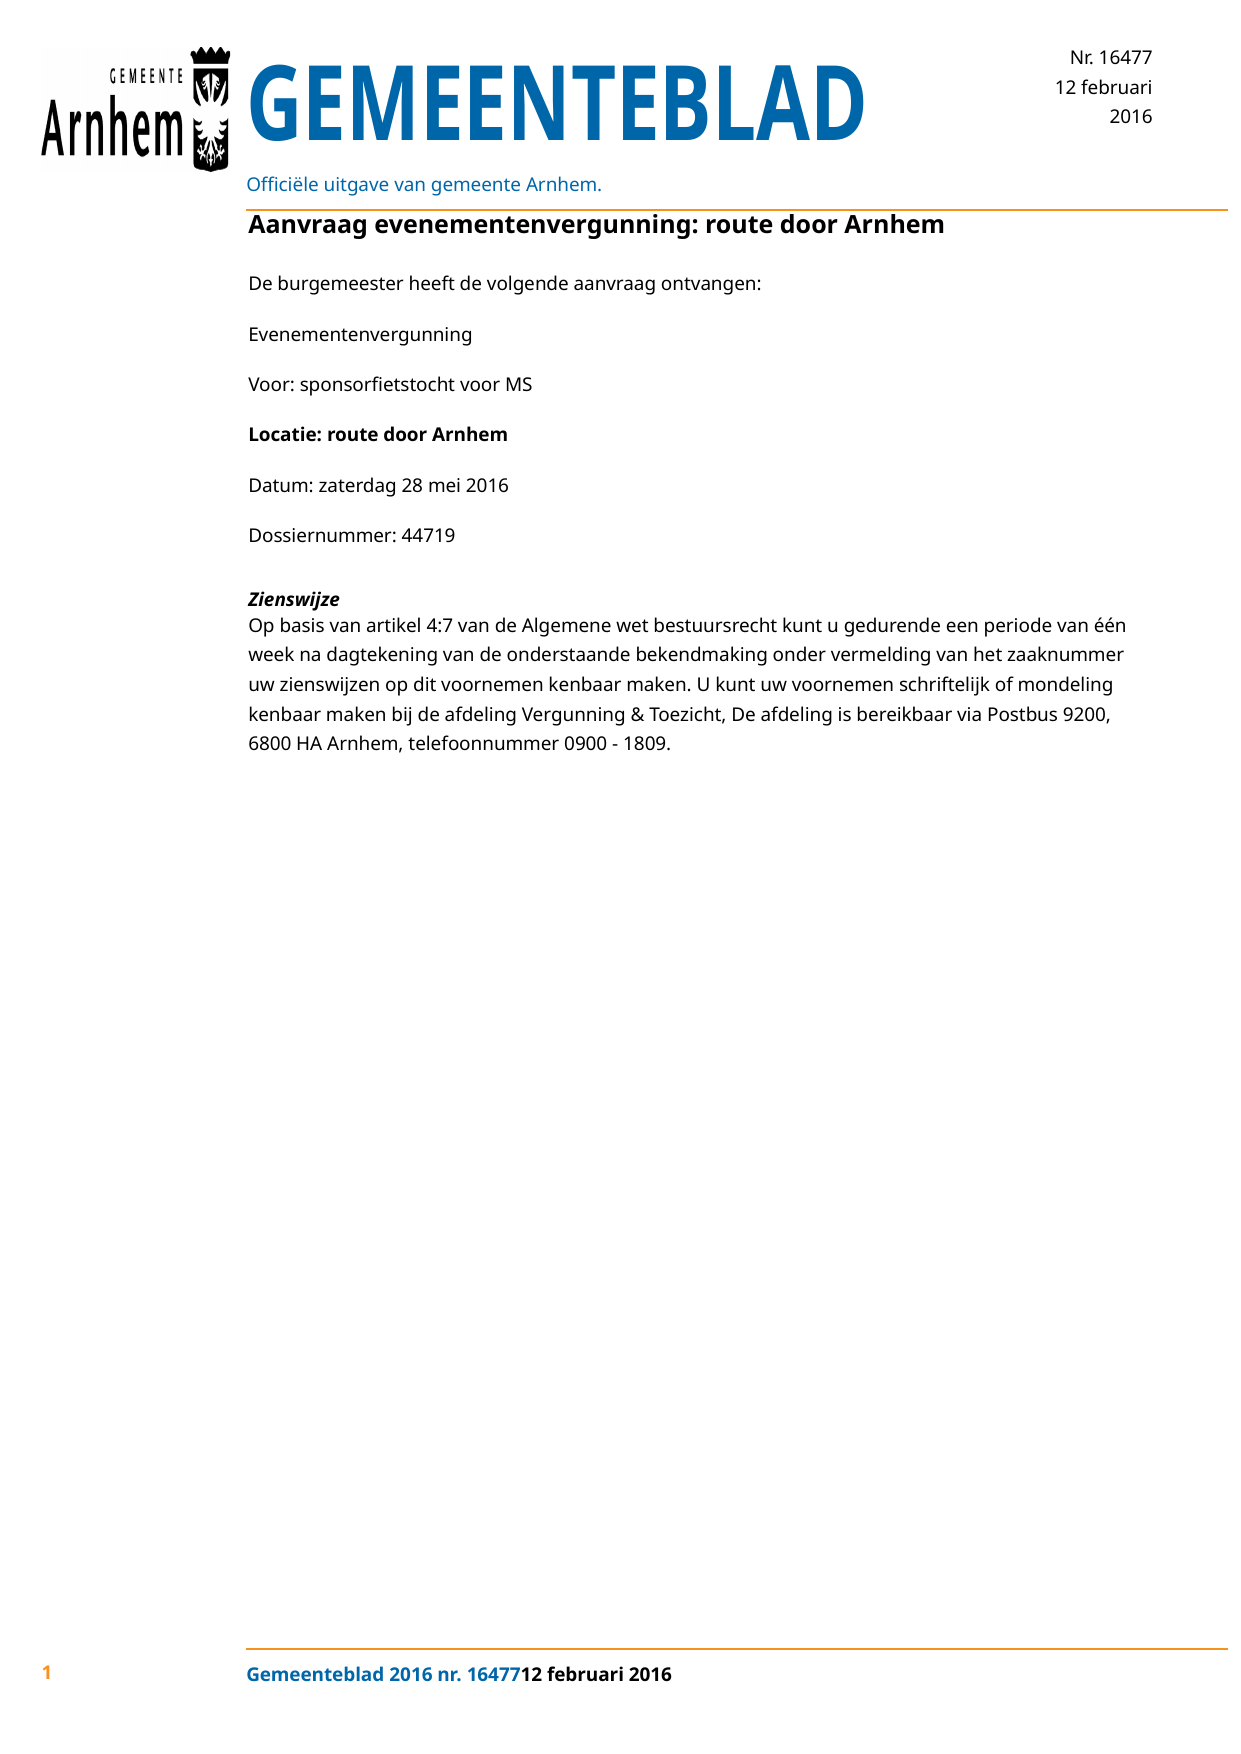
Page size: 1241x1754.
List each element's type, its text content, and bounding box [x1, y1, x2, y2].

text Aanvraag evenementenvergunning: route door Arnhem [248, 211, 1152, 241]
text Op basis van artikel 4:7 van de Algemene wet bestuursrecht kunt u gedurende een periode van één week na dagtekening van de onderstaande bekendmaking onder vermelding van het zaaknummer uw zienswijzen op dit voornemen kenbaar maken. U kunt uw voornemen schriftelijk of mondeling kenbaar maken bij de afdeling Vergunning & Toezicht, De afdeling is bereikbaar via Postbus 9200, 6800 HA Arnhem, telefoonnummer 0900 - 1809. [248, 612, 1152, 756]
text Dossiernummer: 44719 [248, 522, 1152, 548]
text Evenementenvergunning [248, 321, 1152, 346]
text De burgemeester heeft de volgende aanvraag ontvangen: [248, 270, 1152, 296]
text Voor: sponsorfietstocht voor MS [248, 371, 1152, 397]
text Locatie: route door Arnhem [248, 422, 1152, 447]
text Datum: zaterdag 28 mei 2016 [248, 472, 1152, 498]
text Zienswijze [248, 586, 1152, 612]
picture [41, 47, 231, 172]
